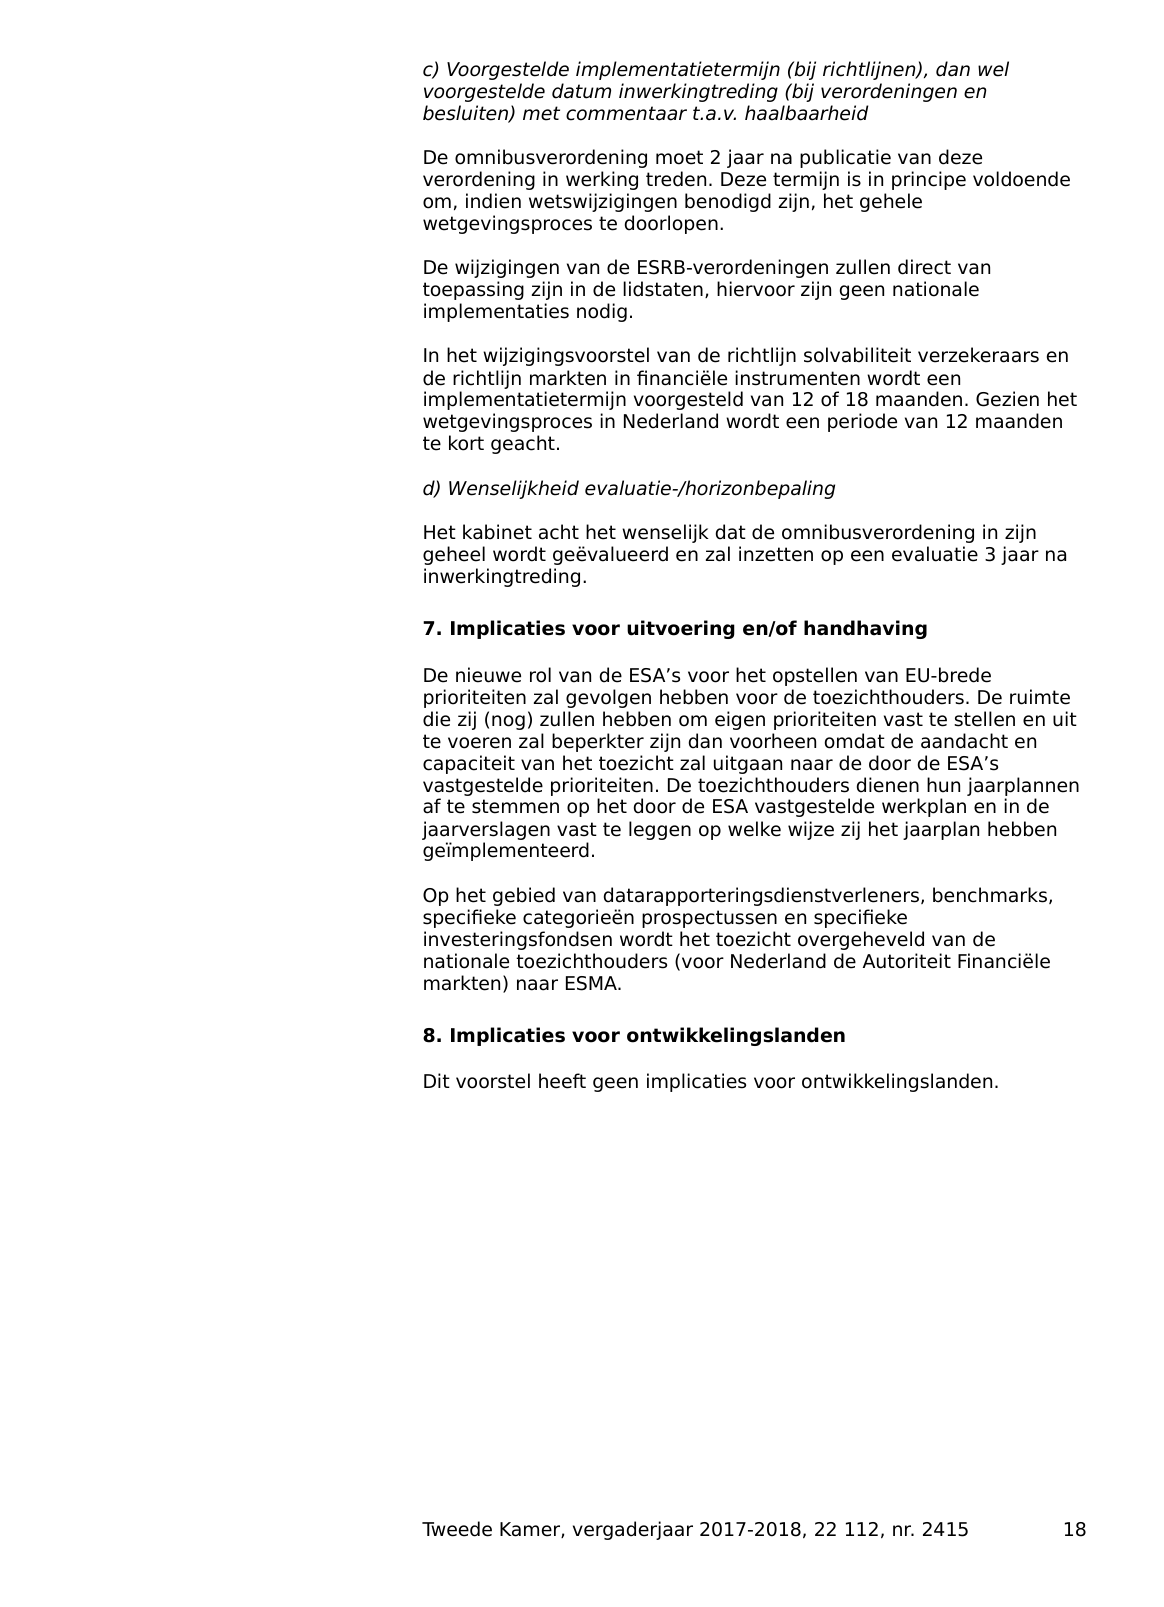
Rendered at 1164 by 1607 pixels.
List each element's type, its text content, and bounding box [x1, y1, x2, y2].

text De omnibusverordening moet 2 jaar na publicatie van deze verordening in werking treden. Deze termijn is in principe voldoende om, indien wetswijzigingen benodigd zijn, het gehele wetgevingsproces te doorlopen. [422, 147, 1087, 235]
text Dit voorstel heeft geen implicaties voor ontwikkelingslanden. [422, 1071, 1087, 1093]
subtitle 8. Implicaties voor ontwikkelingslanden [422, 1024, 1087, 1046]
text Het kabinet acht het wenselijk dat de omnibusverordening in zijn geheel wordt geëvalueerd en zal inzetten op een evaluatie 3 jaar na inwerkingtreding. [422, 522, 1087, 588]
subtitle d) Wenselijkheid evaluatie-/horizonbepaling [422, 477, 1087, 499]
text De wijzigingen van de ESRB-verordeningen zullen direct van toepassing zijn in de lidstaten, hiervoor zijn geen nationale implementaties nodig. [422, 257, 1087, 323]
text Op het gebied van datarapporteringsdienstverleners, benchmarks, specifieke categorieën prospectussen en specifieke investeringsfondsen wordt het toezicht overgeheveld van de nationale toezichthouders (voor Nederland de Autoriteit Financiële markten) naar ESMA. [422, 884, 1087, 994]
text De nieuwe rol van de ESA’s voor het opstellen van EU-brede prioriteiten zal gevolgen hebben voor de toezichthouders. De ruimte die zij (nog) zullen hebben om eigen prioriteiten vast te stellen en uit te voeren zal beperkter zijn dan voorheen omdat de aandacht en capaciteit van het toezicht zal uitgaan naar de door de ESA’s vastgestelde prioriteiten. De toezichthouders dienen hun jaarplannen af te stemmen op het door de ESA vastgestelde werkplan en in de jaarverslagen vast te leggen op welke wijze zij het jaarplan hebben geïmplementeerd. [422, 664, 1087, 862]
subtitle c) Voorgestelde implementatietermijn (bij richtlijnen), dan wel voorgestelde datum inwerkingtreding (bij verordeningen en besluiten) met commentaar t.a.v. haalbaarheid [422, 59, 1087, 125]
text In het wijzigingsvoorstel van de richtlijn solvabiliteit verzekeraars en de richtlijn markten in financiële instrumenten wordt een implementatietermijn voorgesteld van 12 of 18 maanden. Gezien het wetgevingsproces in Nederland wordt een periode van 12 maanden te kort geacht. [422, 345, 1087, 455]
subtitle 7. Implicaties voor uitvoering en/of handhaving [422, 618, 1087, 639]
